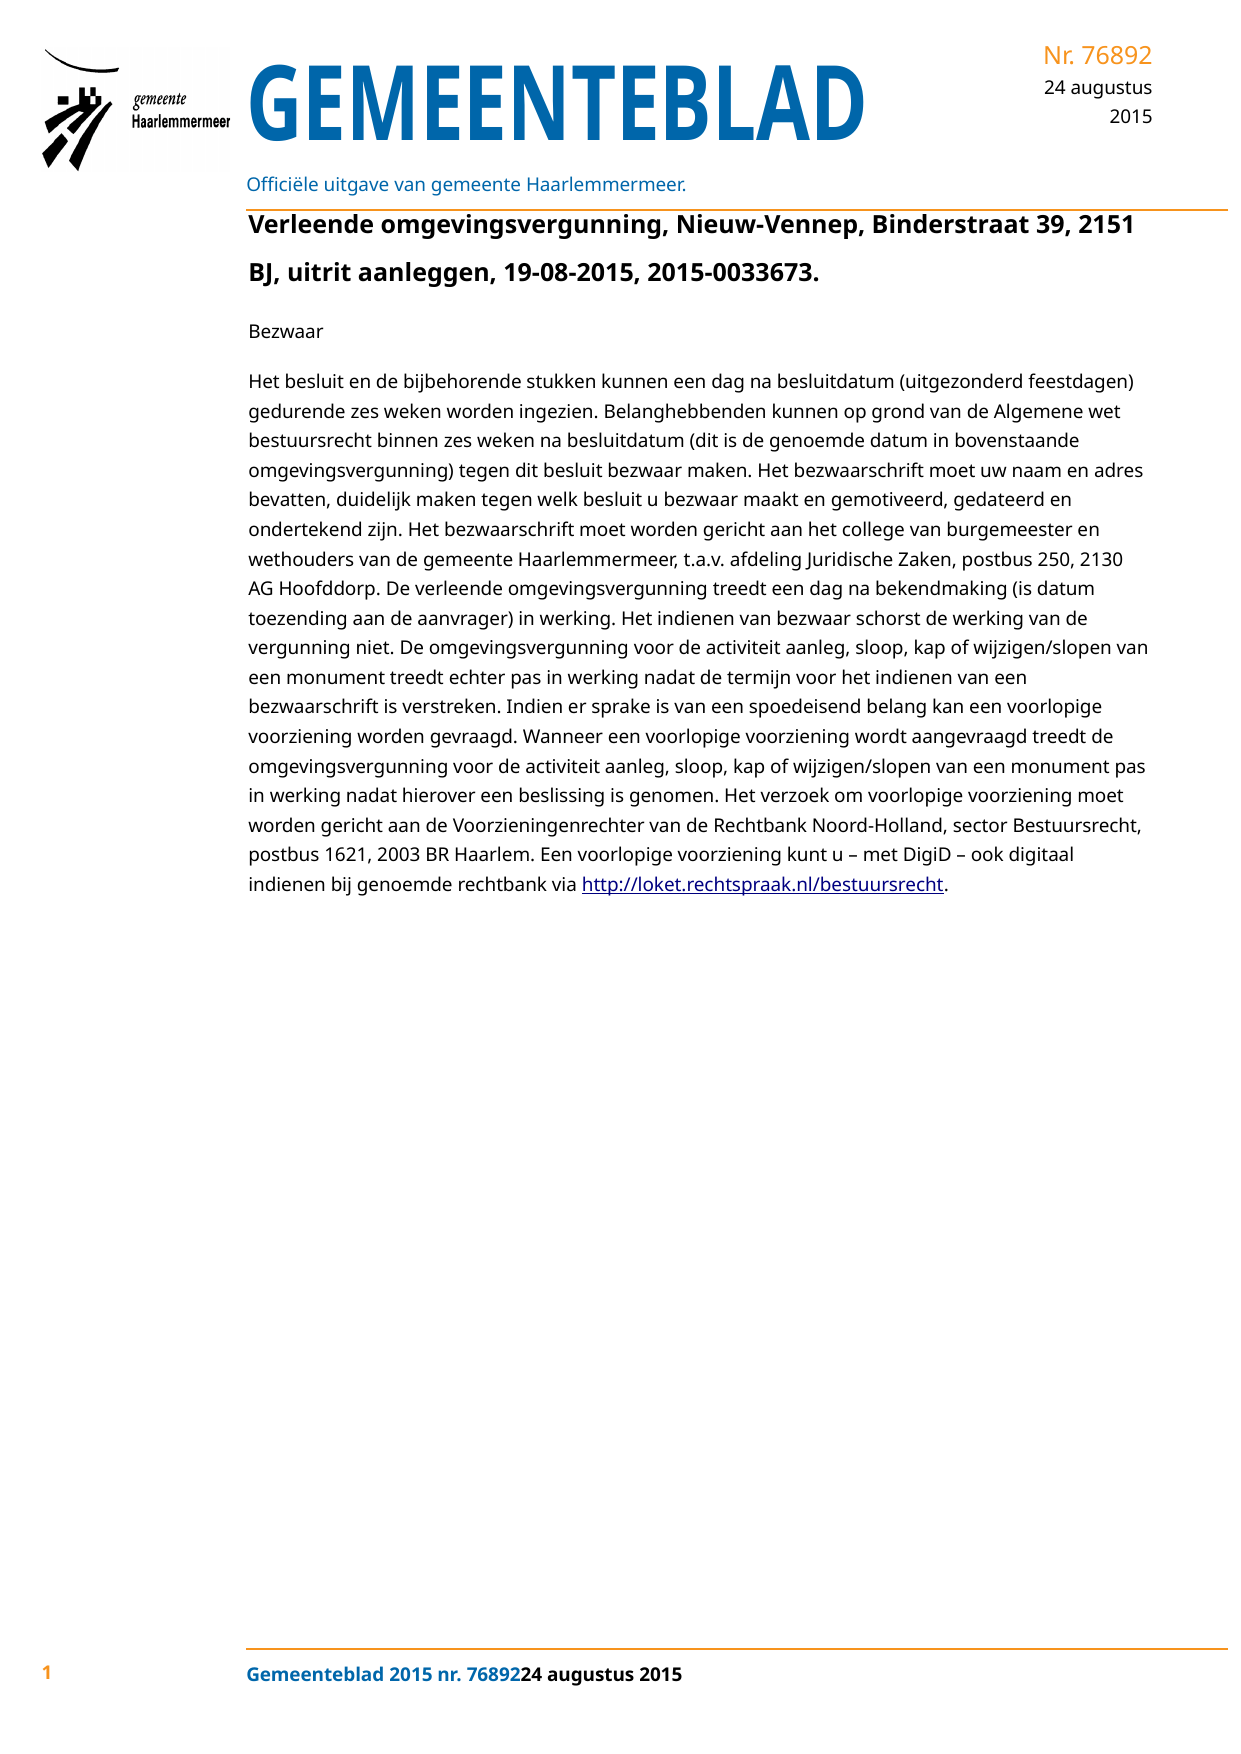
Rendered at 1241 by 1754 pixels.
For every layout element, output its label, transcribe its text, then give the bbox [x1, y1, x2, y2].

text Verleende omgevingsvergunning, Nieuw-Vennep, Binderstraat 39, 2151 BJ, uitrit aanleggen, 19-08-2015, 2015-0033673. [248, 211, 1152, 288]
text Bezwaar [248, 318, 1152, 344]
picture [41, 47, 231, 172]
text Het besluit en de bijbehorende stukken kunnen een dag na besluitdatum (uitgezonderd feestdagen) gedurende zes weken worden ingezien. Belanghebbenden kunnen op grond van de Algemene wet bestuursrecht binnen zes weken na besluitdatum (dit is de genoemde datum in bovenstaande omgevingsvergunning) tegen dit besluit bezwaar maken. Het bezwaarschrift moet uw naam en adres bevatten, duidelijk maken tegen welk besluit u bezwaar maakt en gemotiveerd, gedateerd en ondertekend zijn. Het bezwaarschrift moet worden gericht aan het college van burgemeester en wethouders van de gemeente Haarlemmermeer, t.a.v. afdeling Juridische Zaken, postbus 250, 2130 AG Hoofddorp. De verleende omgevingsvergunning treedt een dag na bekendmaking (is datum toezending aan de aanvrager) in werking. Het indienen van bezwaar schorst de werking van de vergunning niet. De omgevingsvergunning voor de activiteit aanleg, sloop, kap of wijzigen/slopen van een monument treedt echter pas in werking nadat de termijn voor het indienen van een bezwaarschrift is verstreken. Indien er sprake is van een spoedeisend belang kan een voorlopige voorziening worden gevraagd. Wanneer een voorlopige voorziening wordt aangevraagd treedt de omgevingsvergunning voor de activiteit aanleg, sloop, kap of wijzigen/slopen van een monument pas in werking nadat hierover een beslissing is genomen. Het verzoek om voorlopige voorziening moet worden gericht aan de Voorzieningenrechter van de Rechtbank Noord-Holland, sector Bestuursrecht, postbus 1621, 2003 BR Haarlem. Een voorlopige voorziening kunt u – met DigiD – ook digitaal indienen bij genoemde rechtbank via http://loket.rechtspraak.nl/bestuursrecht. [248, 368, 1152, 897]
